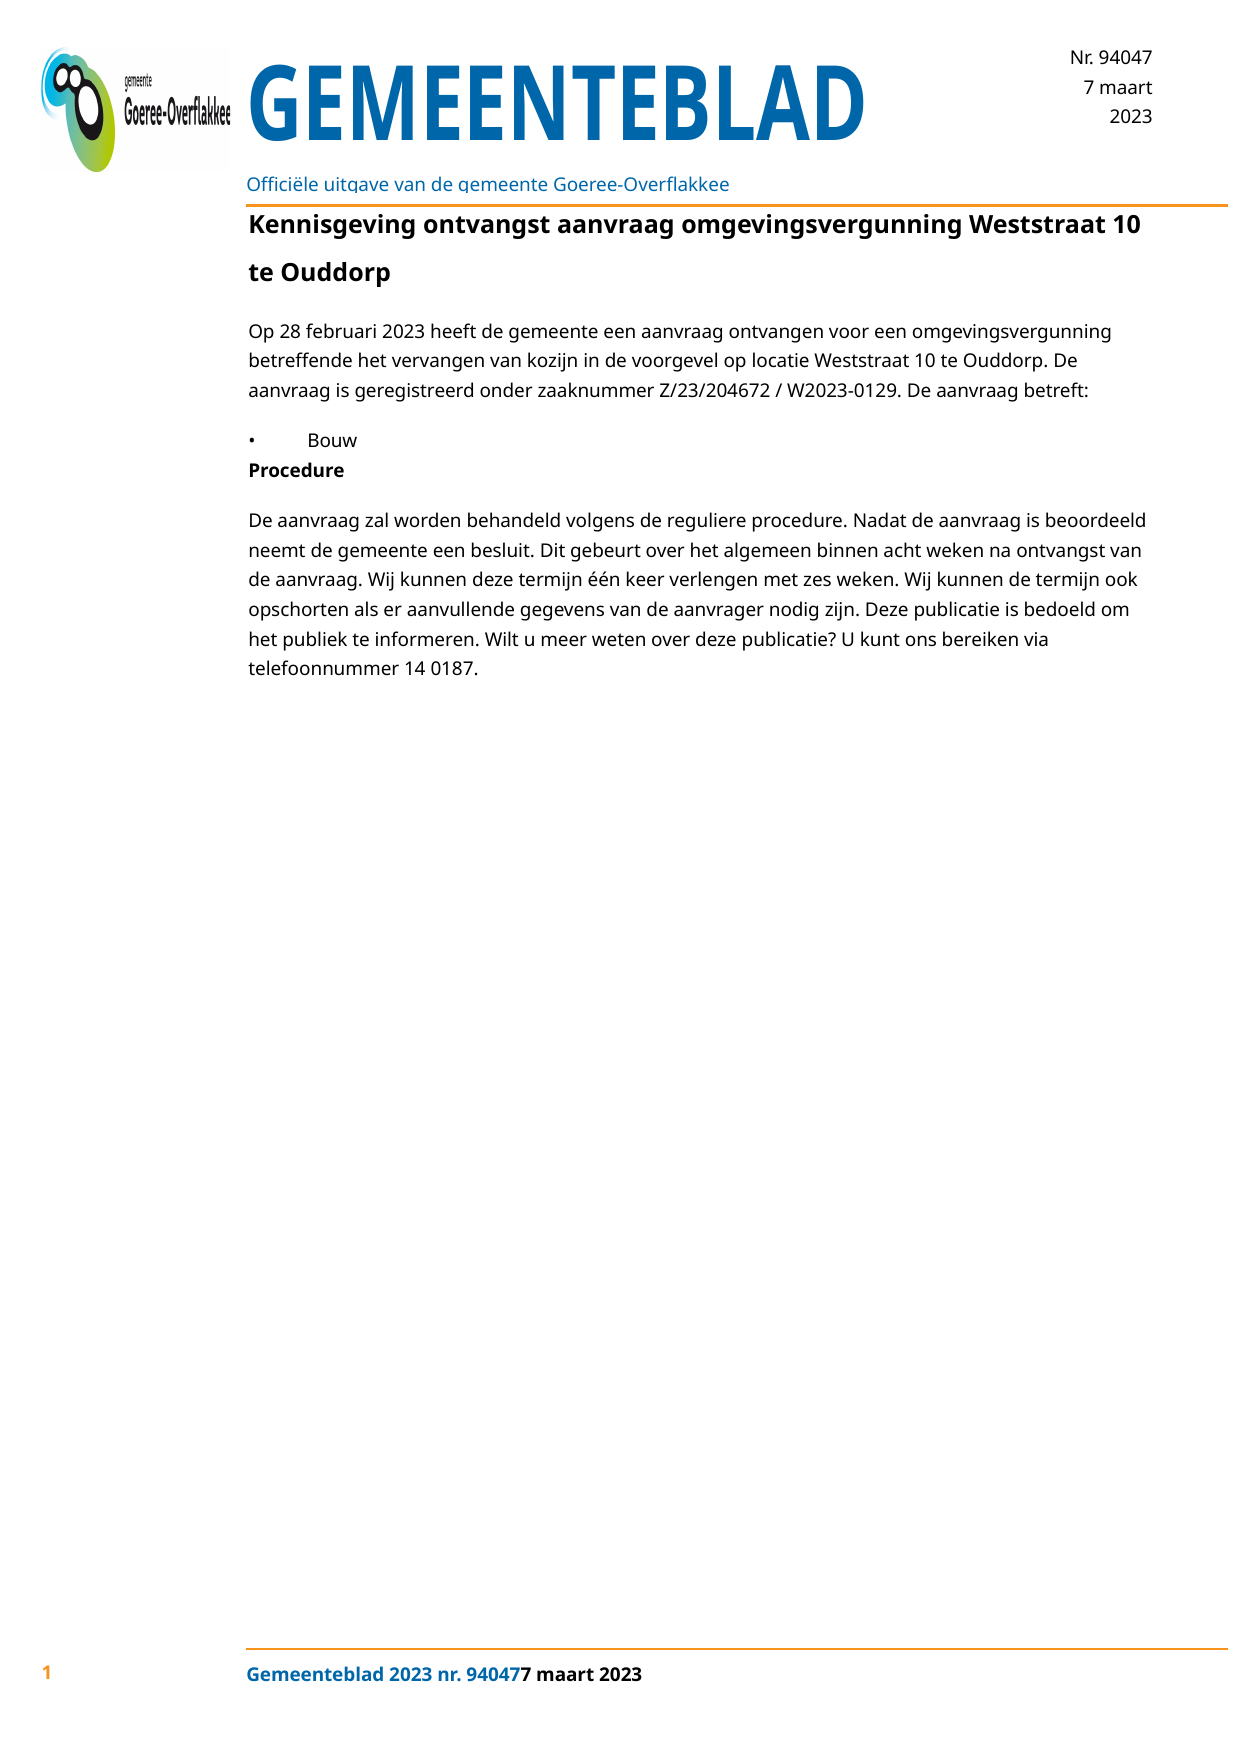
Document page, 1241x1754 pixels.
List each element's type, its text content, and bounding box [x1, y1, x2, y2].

text Op 28 februari 2023 heeft de gemeente een aanvraag ontvangen voor een omgevingsvergunning betreffende het vervangen van kozijn in de voorgevel op locatie Weststraat 10 te Ouddorp. De aanvraag is geregistreerd onder zaaknummer Z/23/204672 / W2023-0129. De aanvraag betreft: [248, 318, 1152, 403]
text Procedure [248, 457, 1152, 483]
list Bouw [248, 427, 1152, 453]
text Kennisgeving ontvangst aanvraag omgevingsvergunning Weststraat 10 te Ouddorp [248, 207, 1152, 288]
text De aanvraag zal worden behandeld volgens de reguliere procedure. Nadat de aanvraag is beoordeeld neemt de gemeente een besluit. Dit gebeurt over het algemeen binnen acht weken na ontvangst van de aanvraag. Wij kunnen deze termijn één keer verlengen met zes weken. Wij kunnen de termijn ook opschorten als er aanvullende gegevens van de aanvrager nodig zijn. Deze publicatie is bedoeld om het publiek te informeren. Wilt u meer weten over deze publicatie? U kunt ons bereiken via telefoonnummer 14 0187. [248, 507, 1152, 681]
picture [41, 47, 231, 172]
